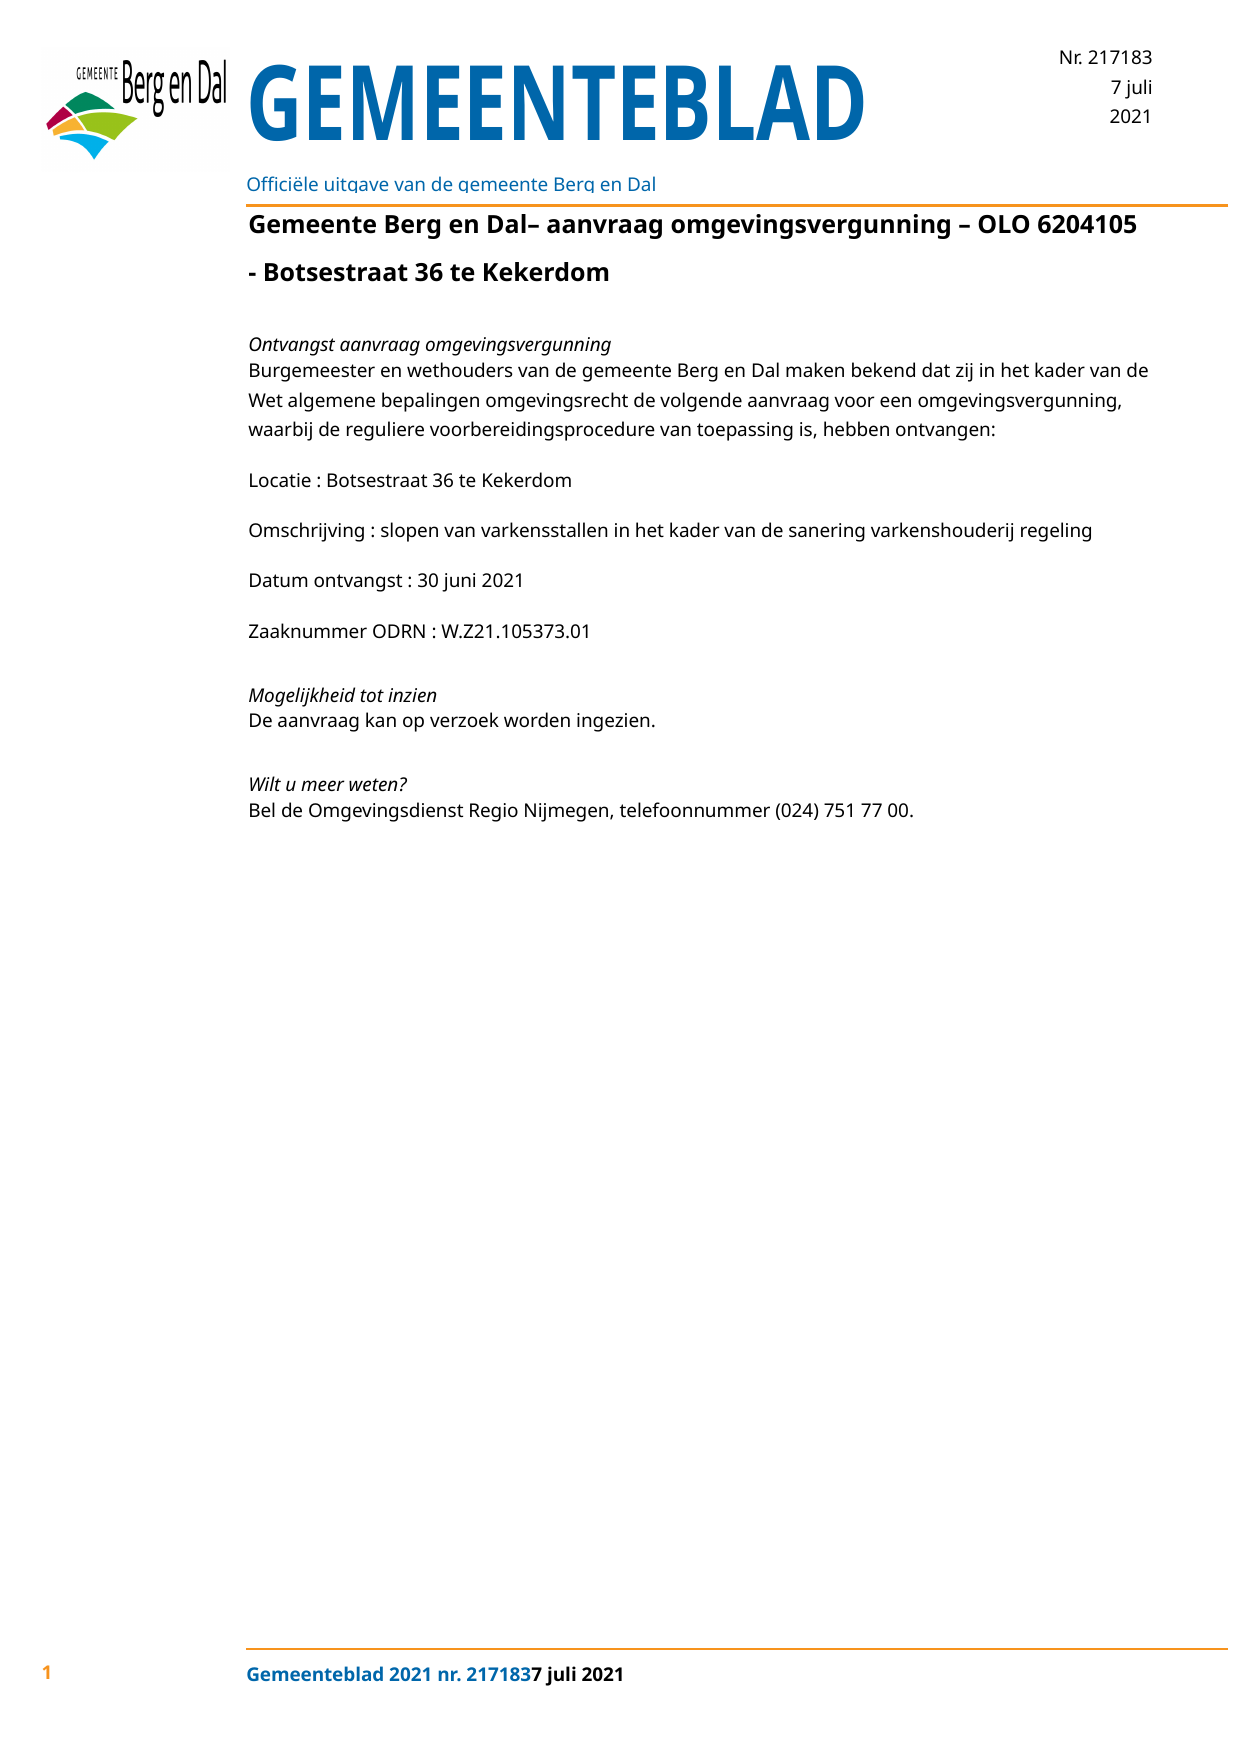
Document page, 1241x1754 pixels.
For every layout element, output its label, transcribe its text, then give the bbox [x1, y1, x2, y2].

text Locatie : Botsestraat 36 te Kekerdom [248, 467, 1152, 492]
text Mogelijkheid tot inzien [248, 682, 1152, 708]
text De aanvraag kan op verzoek worden ingezien. [248, 708, 1152, 733]
text Wilt u meer weten? [248, 772, 1152, 797]
text Zaaknummer ODRN : W.Z21.105373.01 [248, 618, 1152, 644]
text Omschrijving : slopen van varkensstallen in het kader van de sanering varkenshouderij regeling [248, 517, 1152, 543]
text Bel de Omgevingsdienst Regio Nijmegen, telefoonnummer (024) 751 77 00. [248, 797, 1152, 823]
picture [41, 47, 231, 172]
text Datum ontvangst : 30 juni 2021 [248, 568, 1152, 593]
text Ontvangst aanvraag omgevingsvergunning [248, 331, 1152, 357]
text Burgemeester en wethouders van de gemeente Berg en Dal maken bekend dat zij in het kader van de Wet algemene bepalingen omgevingsrecht de volgende aanvraag voor een omgevingsvergunning, waarbij de reguliere voorbereidingsprocedure van toepassing is, hebben ontvangen: [248, 357, 1152, 442]
text Gemeente Berg en Dal– aanvraag omgevingsvergunning – OLO 6204105 - Botsestraat 36 te Kekerdom [248, 207, 1152, 288]
